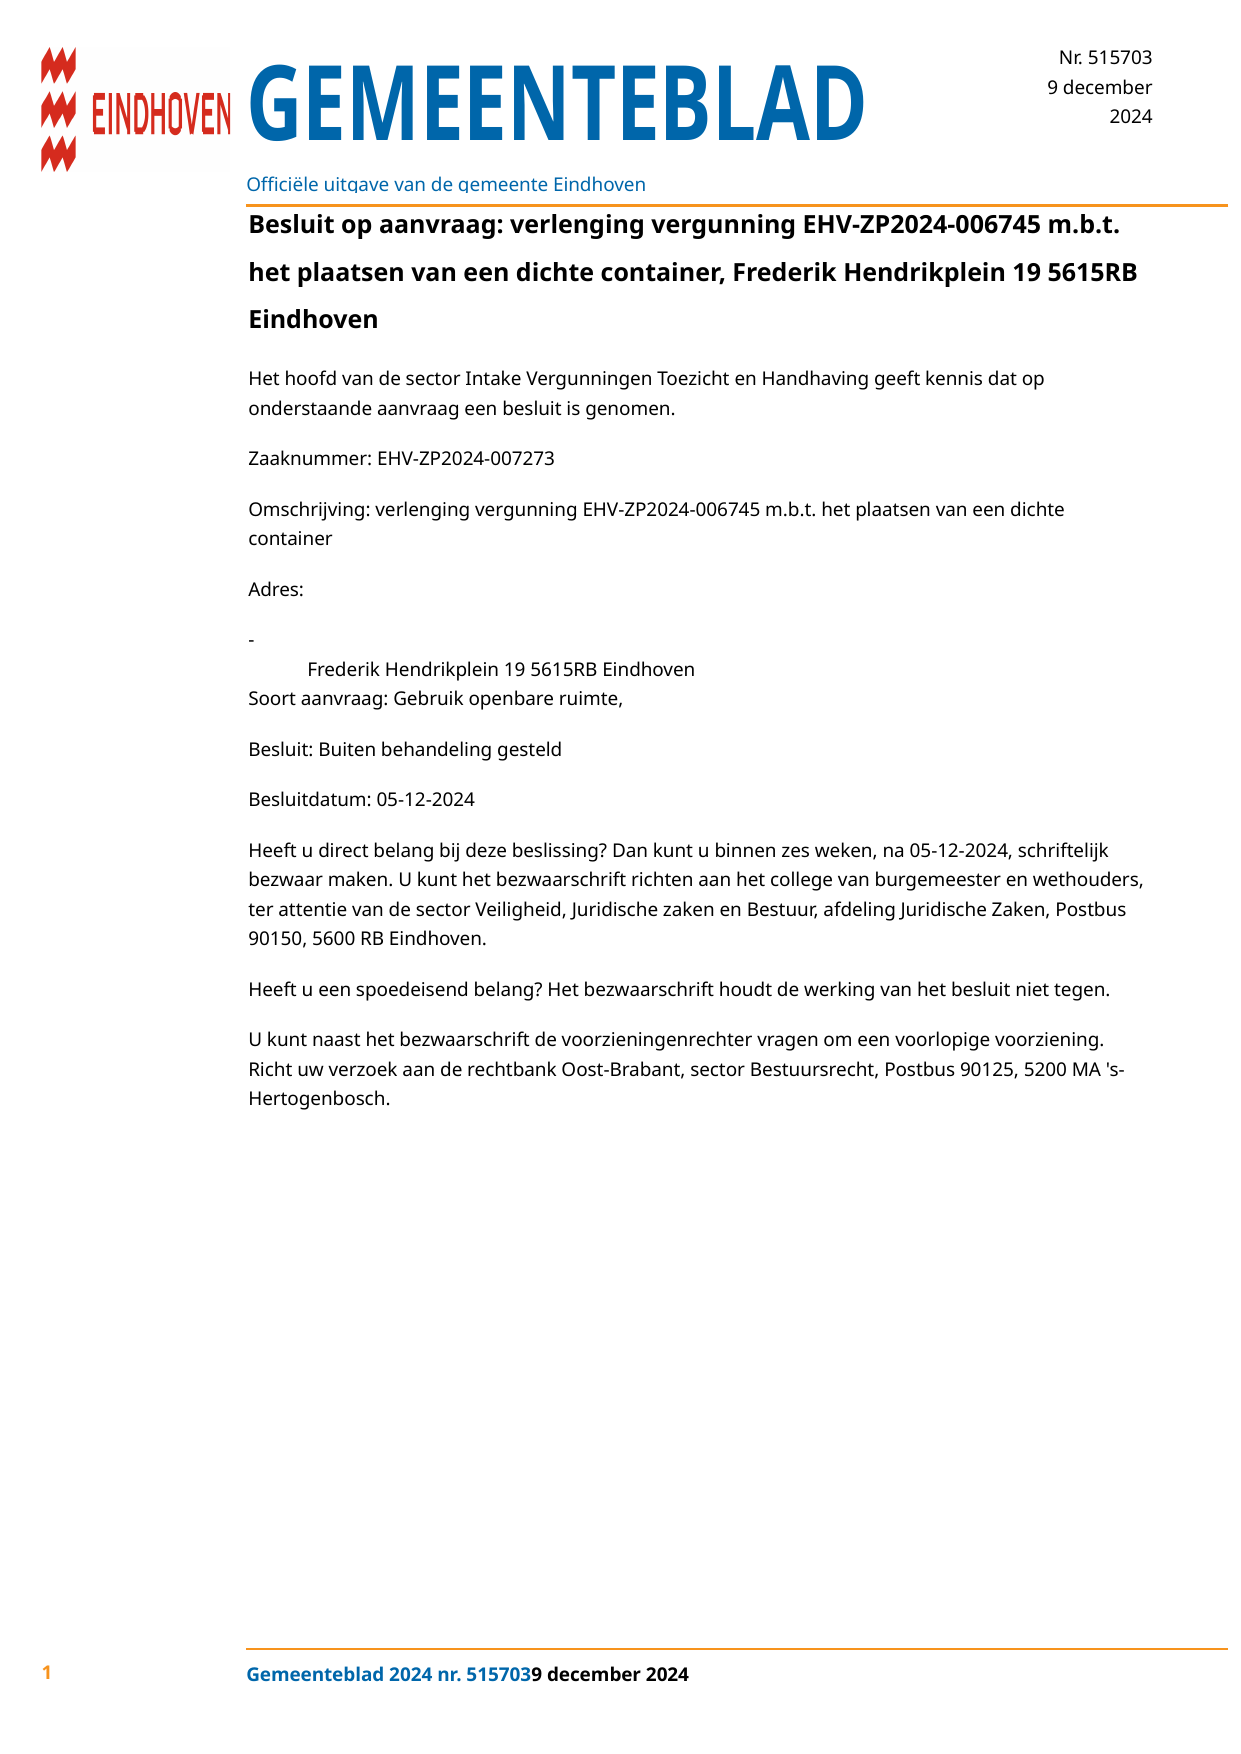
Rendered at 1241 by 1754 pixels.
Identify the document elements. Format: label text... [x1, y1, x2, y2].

text Het hoofd van de sector Intake Vergunningen Toezicht en Handhaving geeft kennis dat op onderstaande aanvraag een besluit is genomen. [248, 366, 1152, 421]
text Soort aanvraag: Gebruik openbare ruimte, [248, 686, 1152, 711]
text U kunt naast het bezwaarschrift de voorzieningenrechter vragen om een voorlopige voorziening. Richt uw verzoek aan de rechtbank Oost-Brabant, sector Bestuursrecht, Postbus 90125, 5200 MA 's-Hertogenbosch. [248, 1026, 1152, 1111]
text Zaaknummer: EHV-ZP2024-007273 [248, 446, 1152, 471]
text Besluit: Buiten behandeling gesteld [248, 736, 1152, 762]
text Heeft u direct belang bij deze beslissing? Dan kunt u binnen zes weken, na 05-12-2024, schriftelijk bezwaar maken. U kunt het bezwaarschrift richten aan het college van burgemeester en wethouders, ter attentie van de sector Veiligheid, Juridische zaken en Bestuur, afdeling Juridische Zaken, Postbus 90150, 5600 RB Eindhoven. [248, 837, 1152, 951]
text Besluitdatum: 05-12-2024 [248, 786, 1152, 812]
list Frederik Hendrikplein 19 5615RB Eindhoven [248, 656, 1152, 682]
text Heeft u een spoedeisend belang? Het bezwaarschrift houdt de werking van het besluit niet tegen. [248, 976, 1152, 1002]
text Besluit op aanvraag: verlenging vergunning EHV-ZP2024-006745 m.b.t. het plaatsen van een dichte container, Frederik Hendrikplein 19 5615RB Eindhoven [248, 207, 1152, 336]
text Adres: [248, 576, 1152, 602]
text Omschrijving: verlenging vergunning EHV-ZP2024-006745 m.b.t. het plaatsen van een dichte container [248, 496, 1152, 551]
picture [41, 47, 231, 172]
